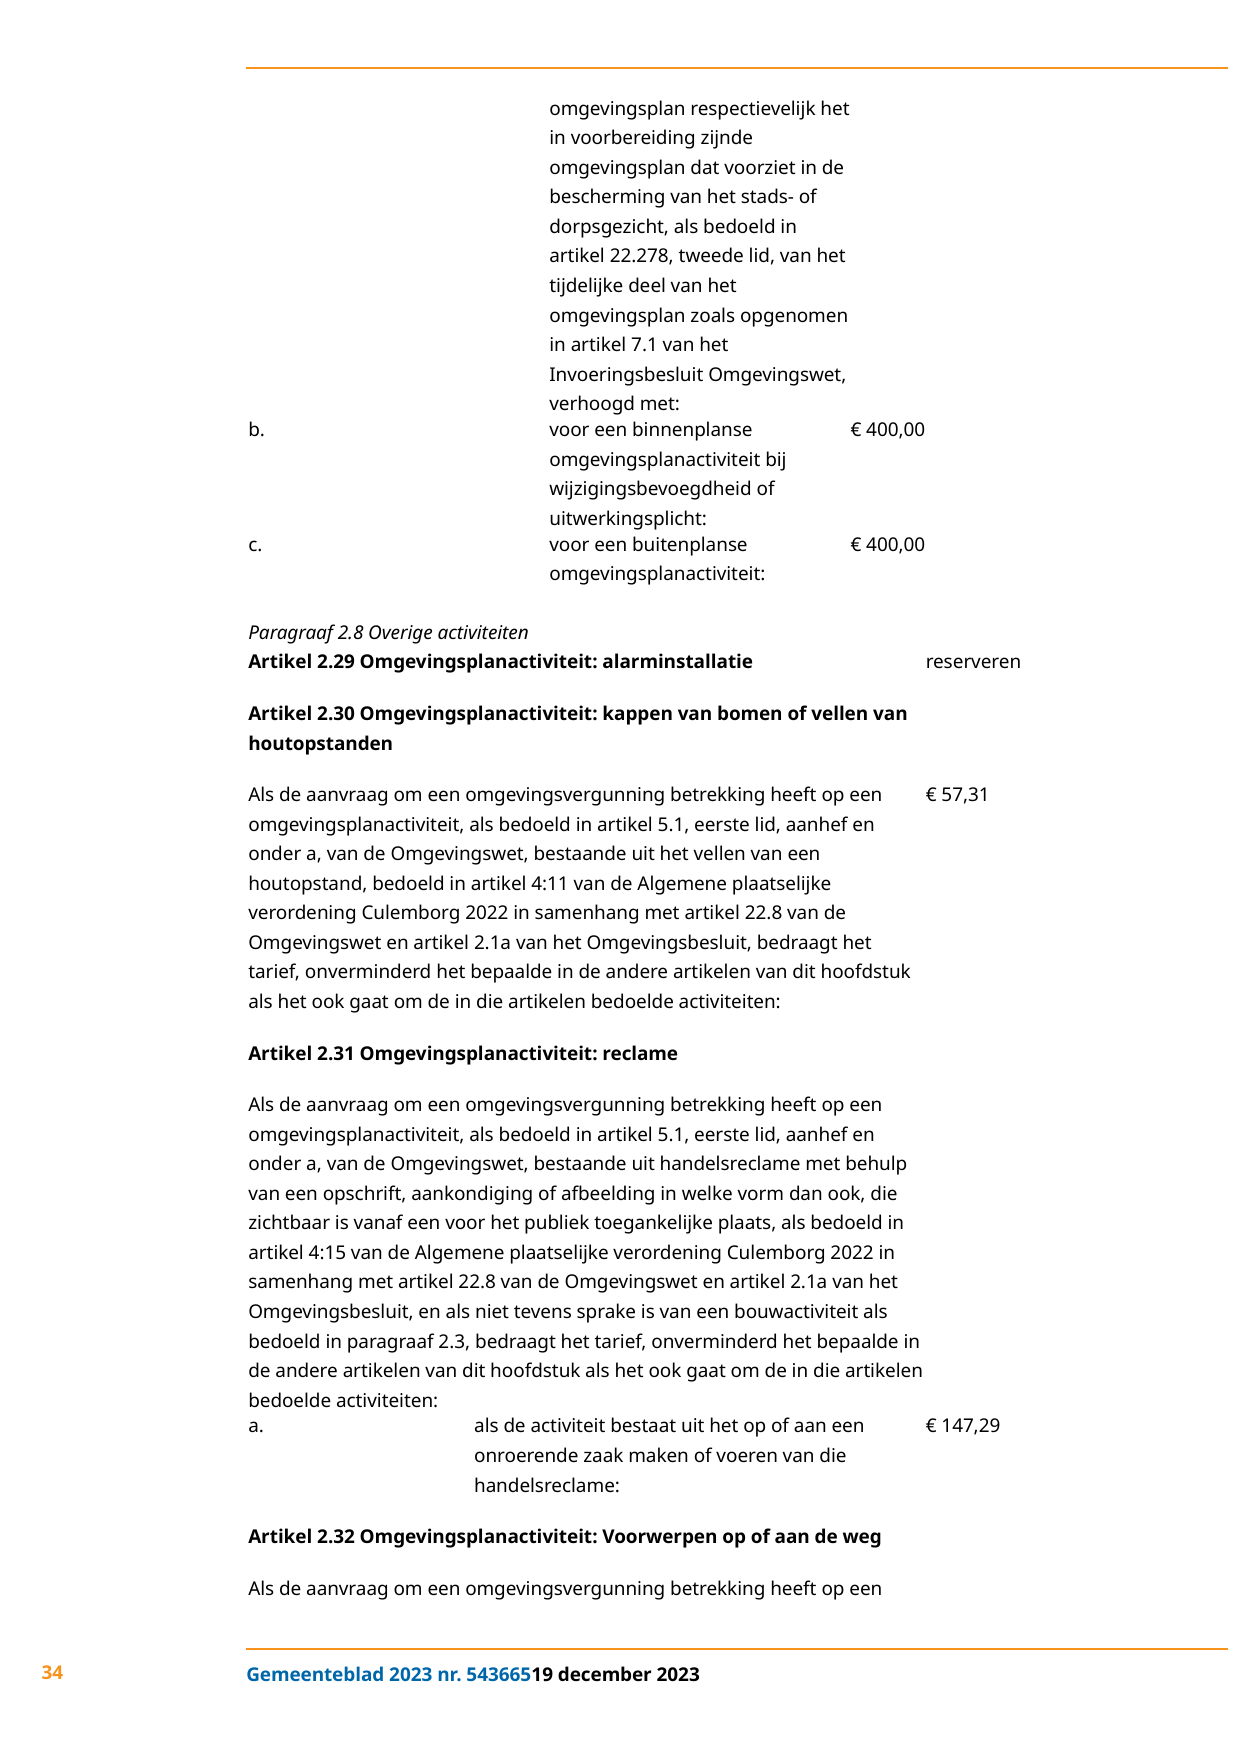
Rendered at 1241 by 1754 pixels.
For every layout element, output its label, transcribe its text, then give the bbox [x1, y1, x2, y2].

table_cell € 57,31 [926, 781, 1152, 1014]
table_cell voor een buitenplanse omgevingsplanactiviteit: [549, 531, 850, 586]
table_cell [926, 1498, 1152, 1523]
table_cell Als de aanvraag om een omgevingsvergunning betrekking heeft op een [248, 1575, 926, 1601]
table_cell [926, 1575, 1152, 1601]
text Paragraaf 2.8 Overige activiteiten [248, 619, 1152, 645]
table_cell als de activiteit bestaat uit het op of aan een onroerende zaak maken of voeren van die handelsreclame: [474, 1413, 926, 1498]
table_cell [926, 755, 1152, 781]
table_cell [926, 700, 1152, 755]
table_cell a. [248, 1413, 474, 1498]
table_cell [926, 1091, 1152, 1413]
table_cell [926, 1065, 1152, 1091]
table_cell [926, 1523, 1152, 1549]
table_cell € 400,00 [850, 416, 1152, 531]
table_cell [248, 1549, 926, 1575]
table_cell c. [248, 531, 549, 586]
table_header reserveren [926, 649, 1152, 674]
table_header Artikel 2.29 Omgevingsplanactiviteit: alarminstallatie [248, 649, 926, 674]
table_cell omgevingsplan respectievelijk het in voorbereiding zijnde omgevingsplan dat voorziet in de bescherming van het stads- of dorpsgezicht, als bedoeld in artikel 22.278, tweede lid, van het tijdelijke deel van het omgevingsplan zoals opgenomen in artikel 7.1 van het Invoeringsbesluit Omgevingswet, verhoogd met: [549, 95, 850, 416]
table_cell [474, 1498, 926, 1523]
table_cell Artikel 2.31 Omgevingsplanactiviteit: reclame [248, 1040, 926, 1065]
table_cell [248, 1065, 926, 1091]
table_cell [850, 95, 1152, 416]
table_cell Als de aanvraag om een omgevingsvergunning betrekking heeft op een omgevingsplanactiviteit, als bedoeld in artikel 5.1, eerste lid, aanhef en onder a, van de Omgevingswet, bestaande uit het vellen van een houtopstand, bedoeld in artikel 4:11 van de Algemene plaatselijke verordening Culemborg 2022 in samenhang met artikel 22.8 van de Omgevingswet en artikel 2.1a van het Omgevingsbesluit, bedraagt het tarief, onverminderd het bepaalde in de andere artikelen van dit hoofdstuk als het ook gaat om de in die artikelen bedoelde activiteiten: [248, 781, 926, 1014]
table_cell voor een binnenplanse omgevingsplanactiviteit bij wijzigingsbevoegdheid of uitwerkingsplicht: [549, 416, 850, 531]
table_cell [248, 674, 926, 700]
picture [41, 47, 231, 172]
table_cell [248, 755, 926, 781]
table_cell b. [248, 416, 549, 531]
table_cell € 147,29 [926, 1413, 1152, 1498]
table_cell [248, 1014, 1152, 1040]
table_cell [926, 1549, 1152, 1575]
table_cell [926, 674, 1152, 700]
table_cell [926, 1040, 1152, 1065]
table_cell Artikel 2.32 Omgevingsplanactiviteit: Voorwerpen op of aan de weg [248, 1523, 926, 1549]
table_cell Als de aanvraag om een omgevingsvergunning betrekking heeft op een omgevingsplanactiviteit, als bedoeld in artikel 5.1, eerste lid, aanhef en onder a, van de Omgevingswet, bestaande uit handelsreclame met behulp van een opschrift, aankondiging of afbeelding in welke vorm dan ook, die zichtbaar is vanaf een voor het publiek toegankelijke plaats, als bedoeld in artikel 4:15 van de Algemene plaatselijke verordening Culemborg 2022 in samenhang met artikel 22.8 van de Omgevingswet en artikel 2.1a van het Omgevingsbesluit, en als niet tevens sprake is van een bouwactiviteit als bedoeld in paragraaf 2.3, bedraagt het tarief, onverminderd het bepaalde in de andere artikelen van dit hoofdstuk als het ook gaat om de in die artikelen bedoelde activiteiten: [248, 1091, 926, 1413]
table_cell [248, 95, 549, 416]
table_cell [248, 1498, 474, 1523]
table_cell Artikel 2.30 Omgevingsplanactiviteit: kappen van bomen of vellen van houtopstanden [248, 700, 926, 755]
table_cell € 400,00 [850, 531, 1152, 586]
